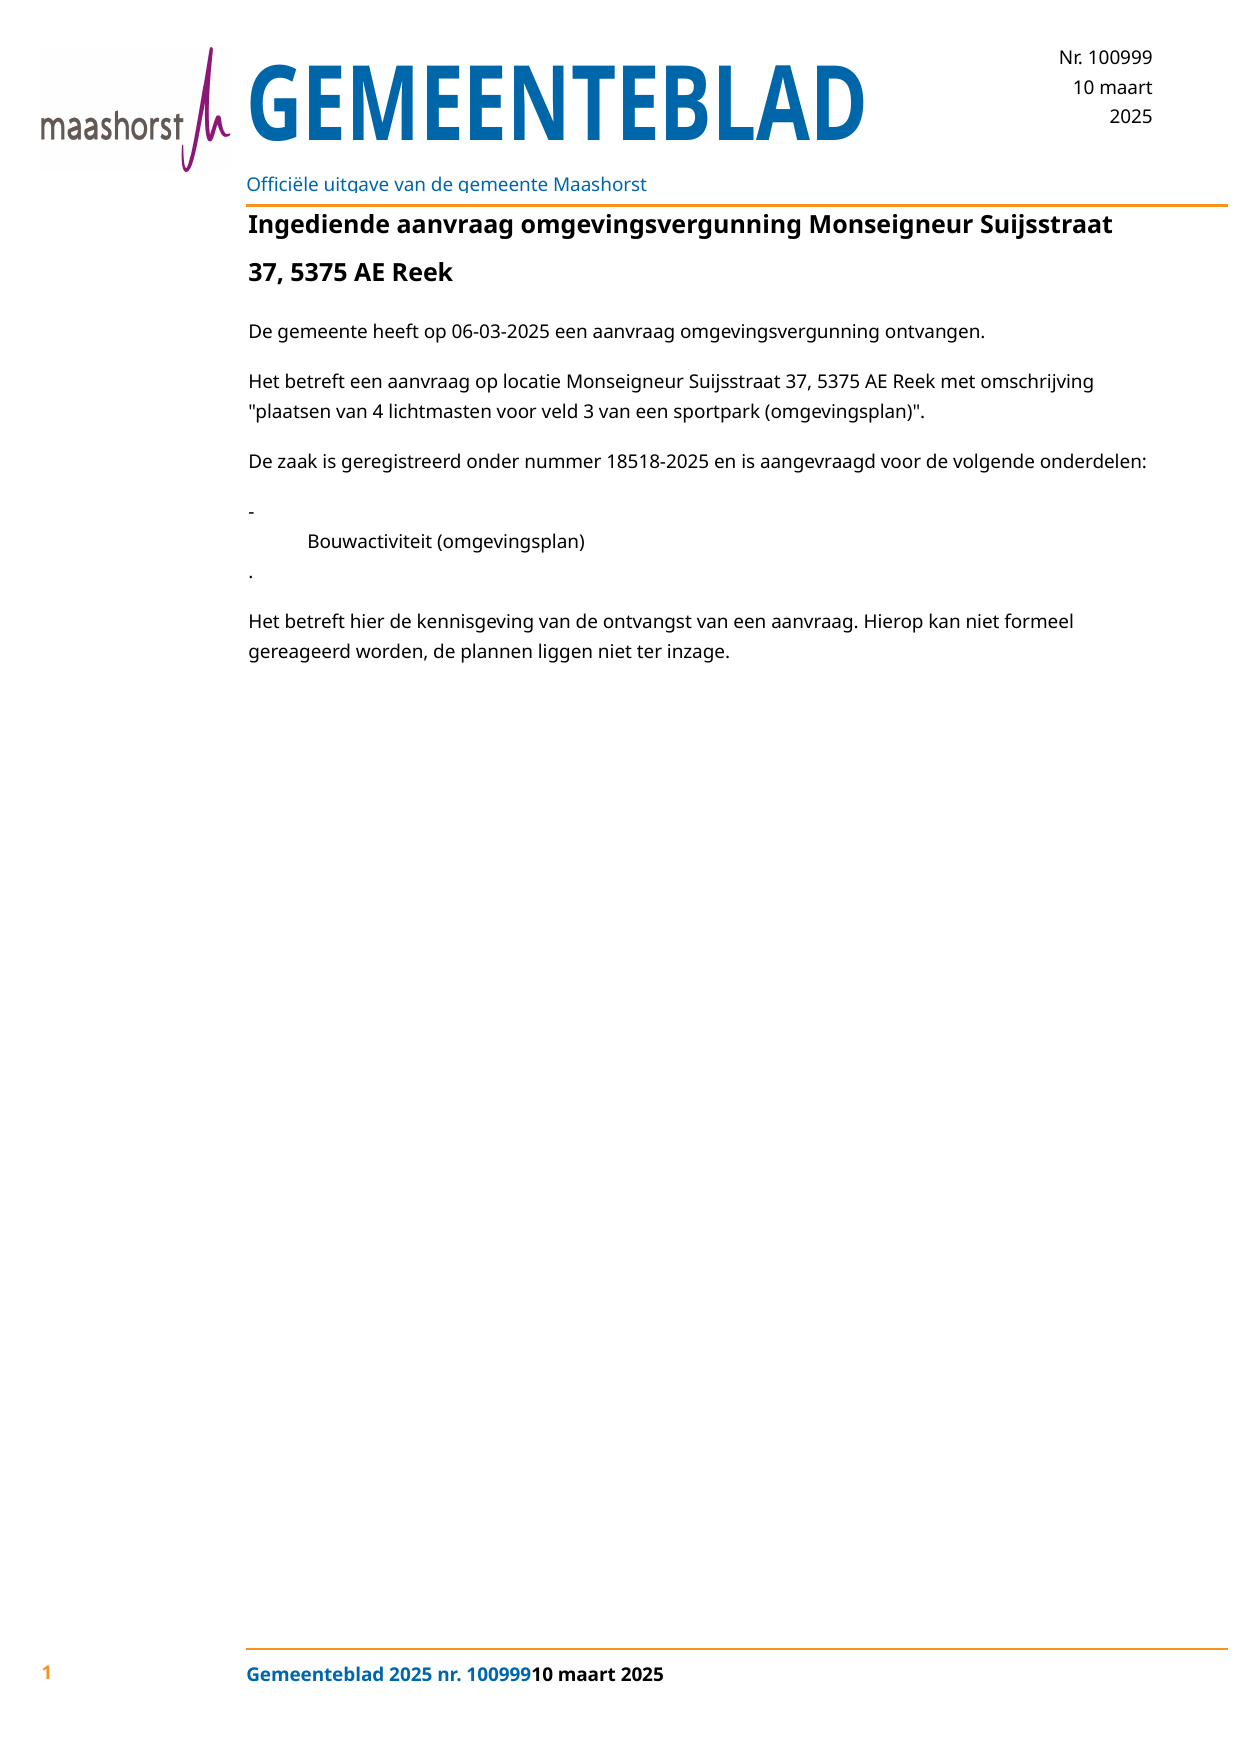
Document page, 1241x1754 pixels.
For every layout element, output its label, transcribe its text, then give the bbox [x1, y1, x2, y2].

text Het betreft hier de kennisgeving van de ontvangst van een aanvraag. Hierop kan niet formeel gereageerd worden, de plannen liggen niet ter inzage. [248, 608, 1152, 664]
text Het betreft een aanvraag op locatie Monseigneur Suijsstraat 37, 5375 AE Reek met omschrijving "plaatsen van 4 lichtmasten voor veld 3 van een sportpark (omgevingsplan)". [248, 368, 1152, 424]
picture [41, 47, 231, 172]
list Bouwactiviteit (omgevingsplan) [248, 528, 1152, 554]
text . [248, 558, 1152, 584]
text De zaak is geregistreerd onder nummer 18518-2025 en is aangevraagd voor de volgende onderdelen: [248, 448, 1152, 474]
text De gemeente heeft op 06-03-2025 een aanvraag omgevingsvergunning ontvangen. [248, 318, 1152, 344]
text Ingediende aanvraag omgevingsvergunning Monseigneur Suijsstraat 37, 5375 AE Reek [248, 207, 1152, 288]
